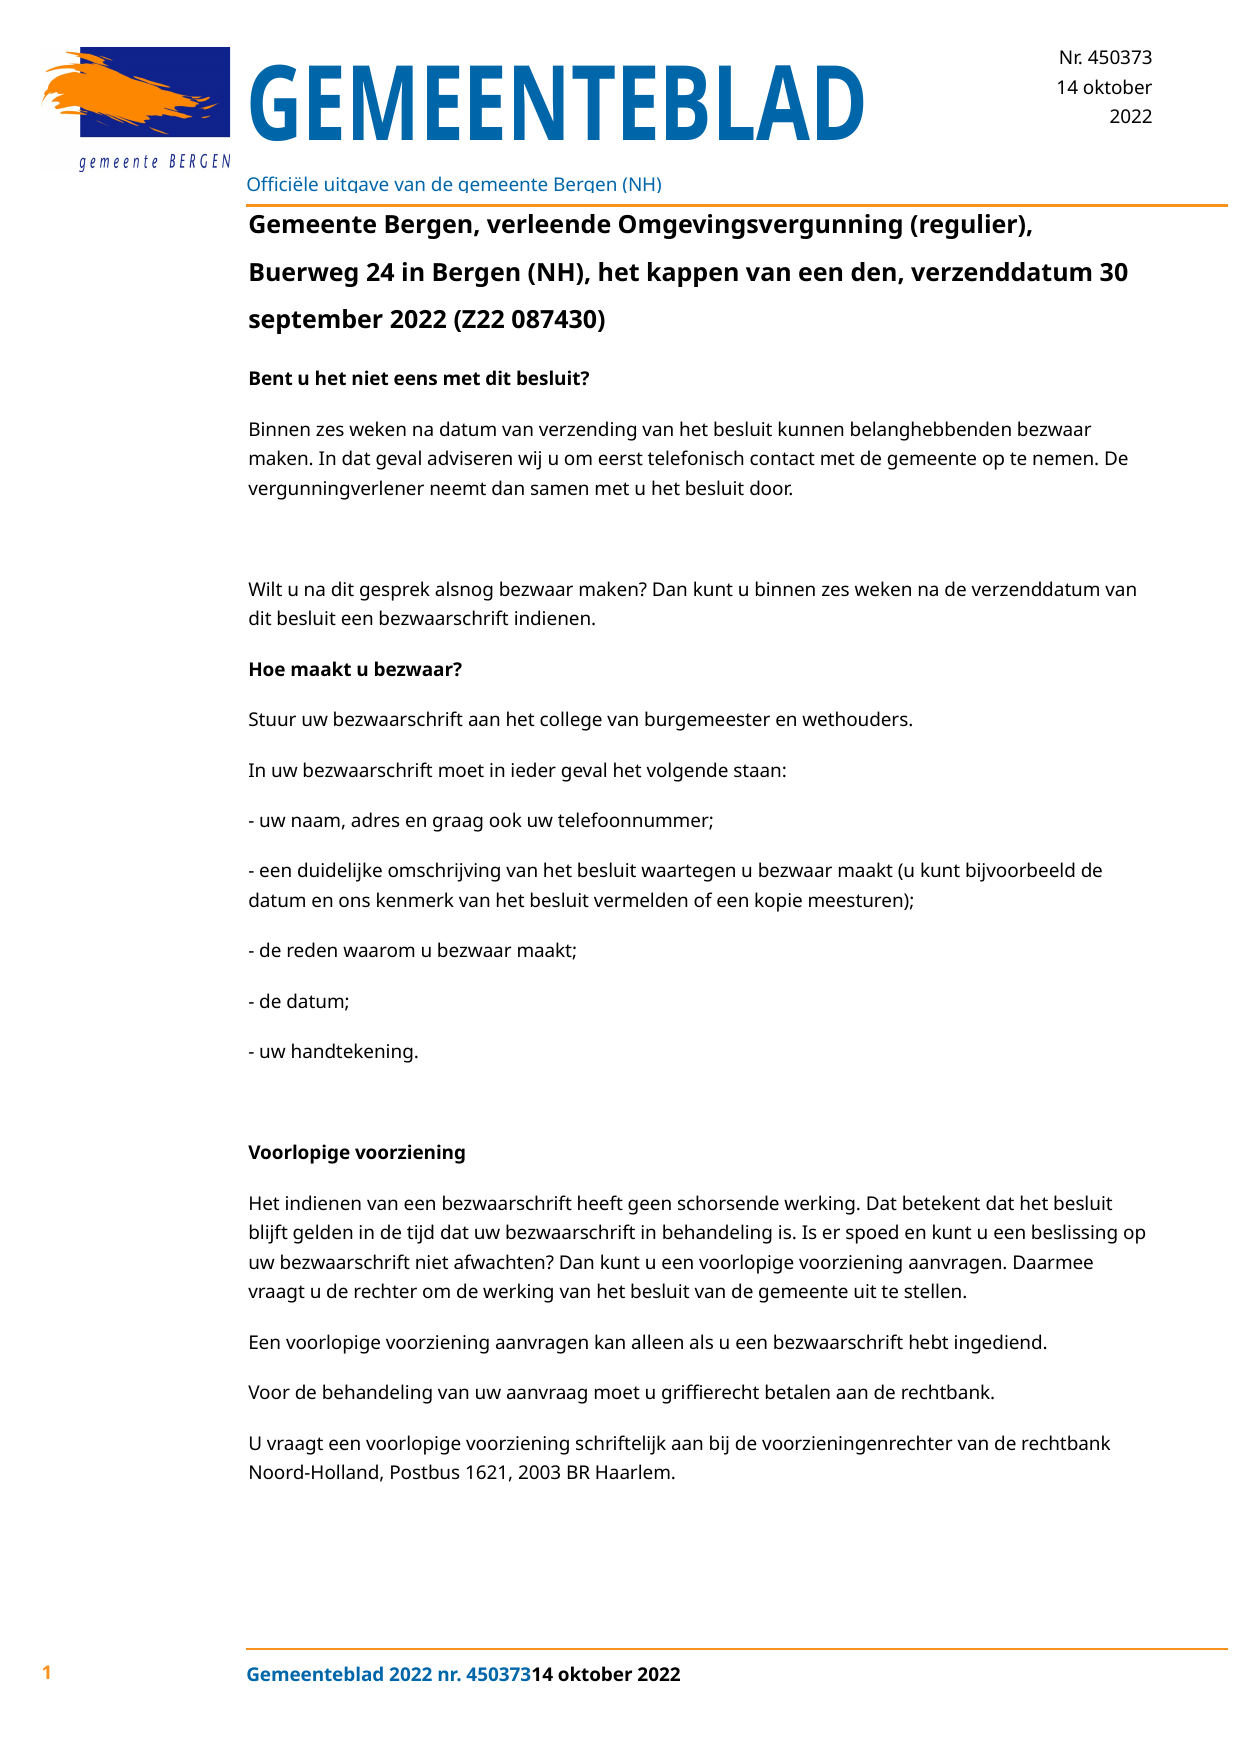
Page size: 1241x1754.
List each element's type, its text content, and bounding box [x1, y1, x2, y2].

text Een voorlopige voorziening aanvragen kan alleen als u een bezwaarschrift hebt ingediend. [248, 1329, 1152, 1354]
text - een duidelijke omschrijving van het besluit waartegen u bezwaar maakt (u kunt bijvoorbeeld de datum en ons kenmerk van het besluit vermelden of een kopie meesturen); [248, 858, 1152, 913]
text - de reden waarom u bezwaar maakt; [248, 938, 1152, 963]
text U vraagt een voorlopige voorziening schriftelijk aan bij de voorzieningenrechter van de rechtbank Noord-Holland, Postbus 1621, 2003 BR Haarlem. [248, 1430, 1152, 1485]
text Binnen zes weken na datum van verzending van het besluit kunnen belanghebbenden bezwaar maken. In dat geval adviseren wij u om eerst telefonisch contact met de gemeente op te nemen. De vergunningverlener neemt dan samen met u het besluit door. [248, 416, 1152, 501]
text - uw handtekening. [248, 1038, 1152, 1064]
text Hoe maakt u bezwaar? [248, 656, 1152, 682]
text Bent u het niet eens met dit besluit? [248, 366, 1152, 391]
text Voor de behandeling van uw aanvraag moet u griffierecht betalen aan de rechtbank. [248, 1379, 1152, 1405]
text Stuur uw bezwaarschrift aan het college van burgemeester en wethouders. [248, 706, 1152, 732]
text Wilt u na dit gesprek alsnog bezwaar maken? Dan kunt u binnen zes weken na de verzenddatum van dit besluit een bezwaarschrift indienen. [248, 576, 1152, 631]
picture [41, 47, 231, 172]
text - uw naam, adres en graag ook uw telefoonnummer; [248, 807, 1152, 833]
text In uw bezwaarschrift moet in ieder geval het volgende staan: [248, 757, 1152, 782]
text Voorlopige voorziening [248, 1139, 1152, 1165]
text Het indienen van een bezwaarschrift heeft geen schorsende werking. Dat betekent dat het besluit blijft gelden in de tijd dat uw bezwaarschrift in behandeling is. Is er spoed en kunt u een beslissing op uw bezwaarschrift niet afwachten? Dan kunt u een voorlopige voorziening aanvragen. Daarmee vraagt u de rechter om de werking van het besluit van de gemeente uit te stellen. [248, 1190, 1152, 1304]
text Gemeente Bergen, verleende Omgevingsvergunning (regulier), Buerweg 24 in Bergen (NH), het kappen van een den, verzenddatum 30 september 2022 (Z22 087430) [248, 207, 1152, 336]
text - de datum; [248, 988, 1152, 1014]
